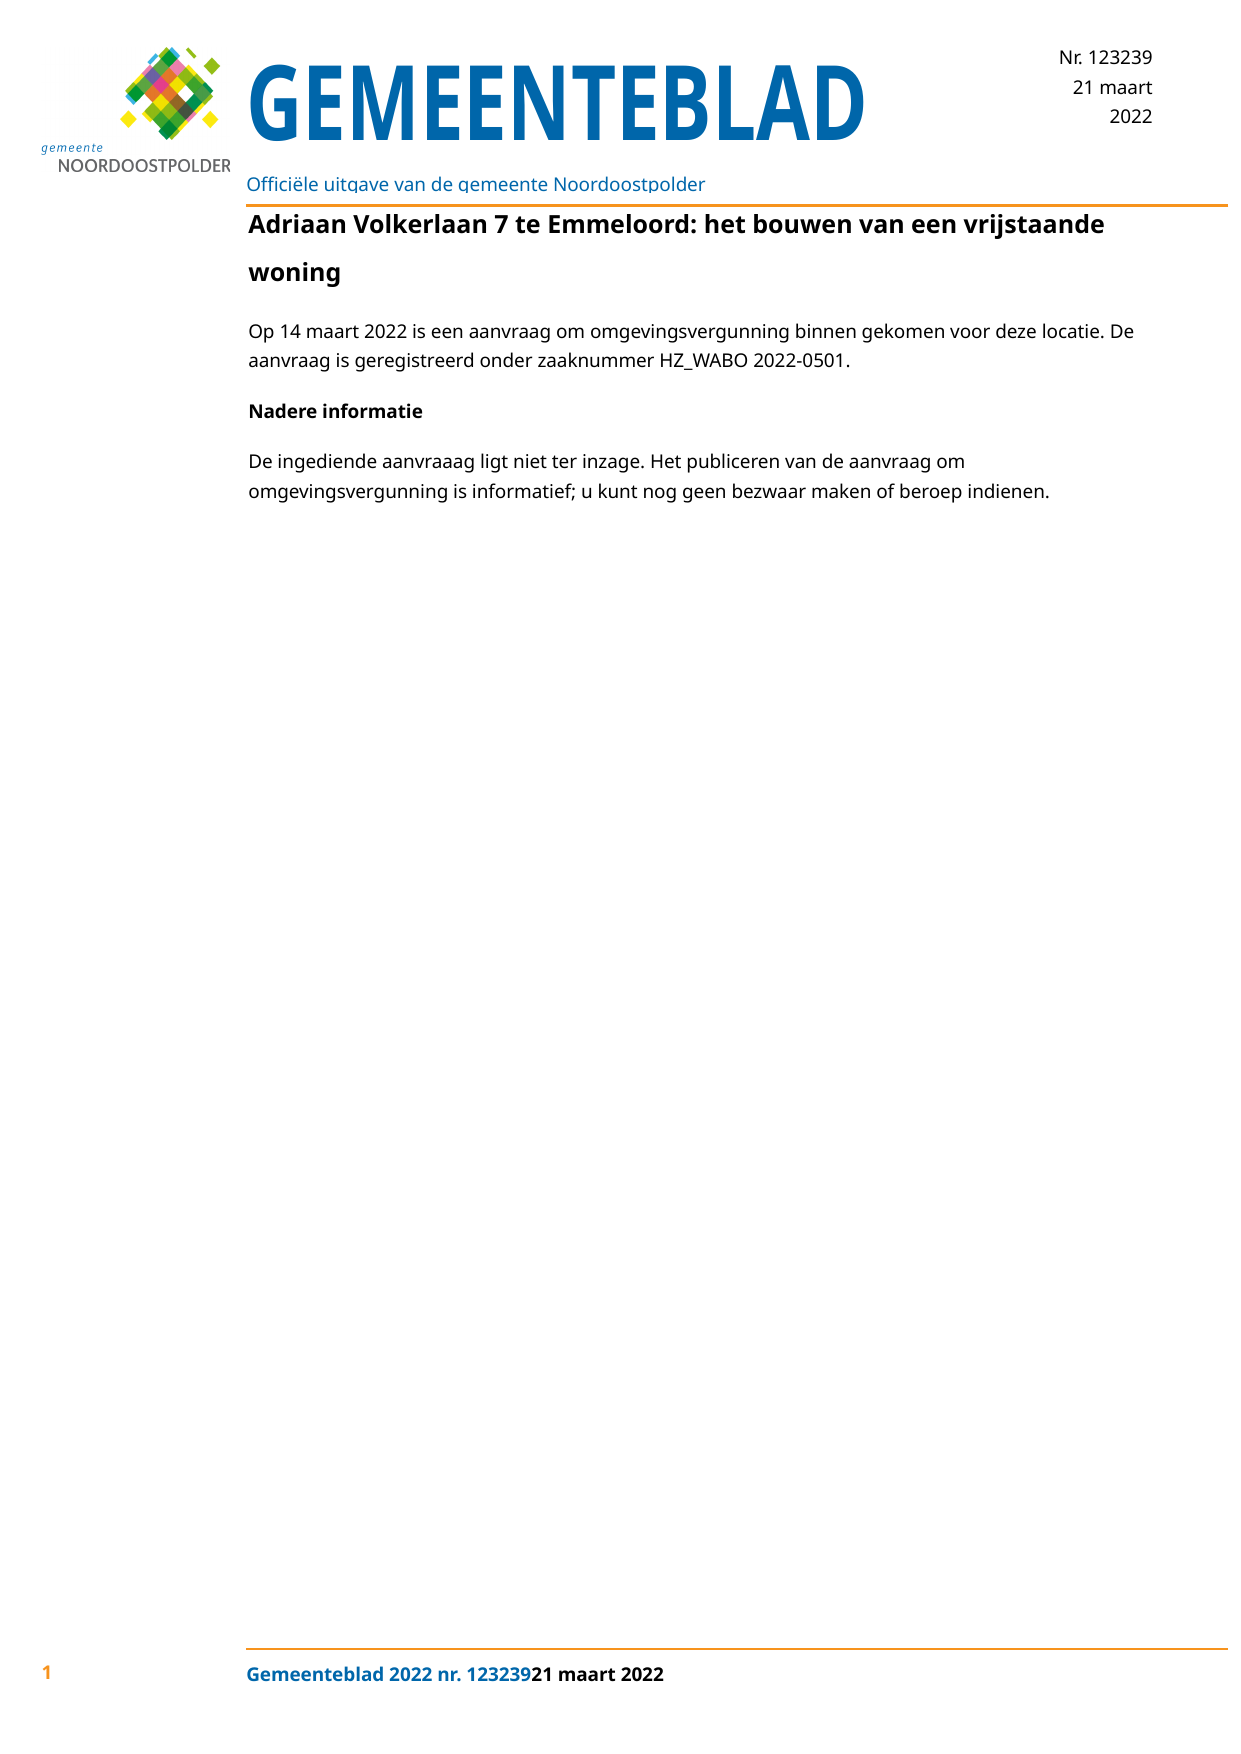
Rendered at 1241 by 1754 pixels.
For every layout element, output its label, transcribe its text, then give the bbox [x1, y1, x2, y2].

text Nadere informatie [248, 398, 1152, 424]
picture [41, 47, 231, 172]
text Op 14 maart 2022 is een aanvraag om omgevingsvergunning binnen gekomen voor deze locatie. De aanvraag is geregistreerd onder zaaknummer HZ_WABO 2022-0501. [248, 318, 1152, 373]
text De ingediende aanvraaag ligt niet ter inzage. Het publiceren van de aanvraag om omgevingsvergunning is informatief; u kunt nog geen bezwaar maken of beroep indienen. [248, 448, 1152, 504]
text Adriaan Volkerlaan 7 te Emmeloord: het bouwen van een vrijstaande woning [248, 207, 1152, 288]
